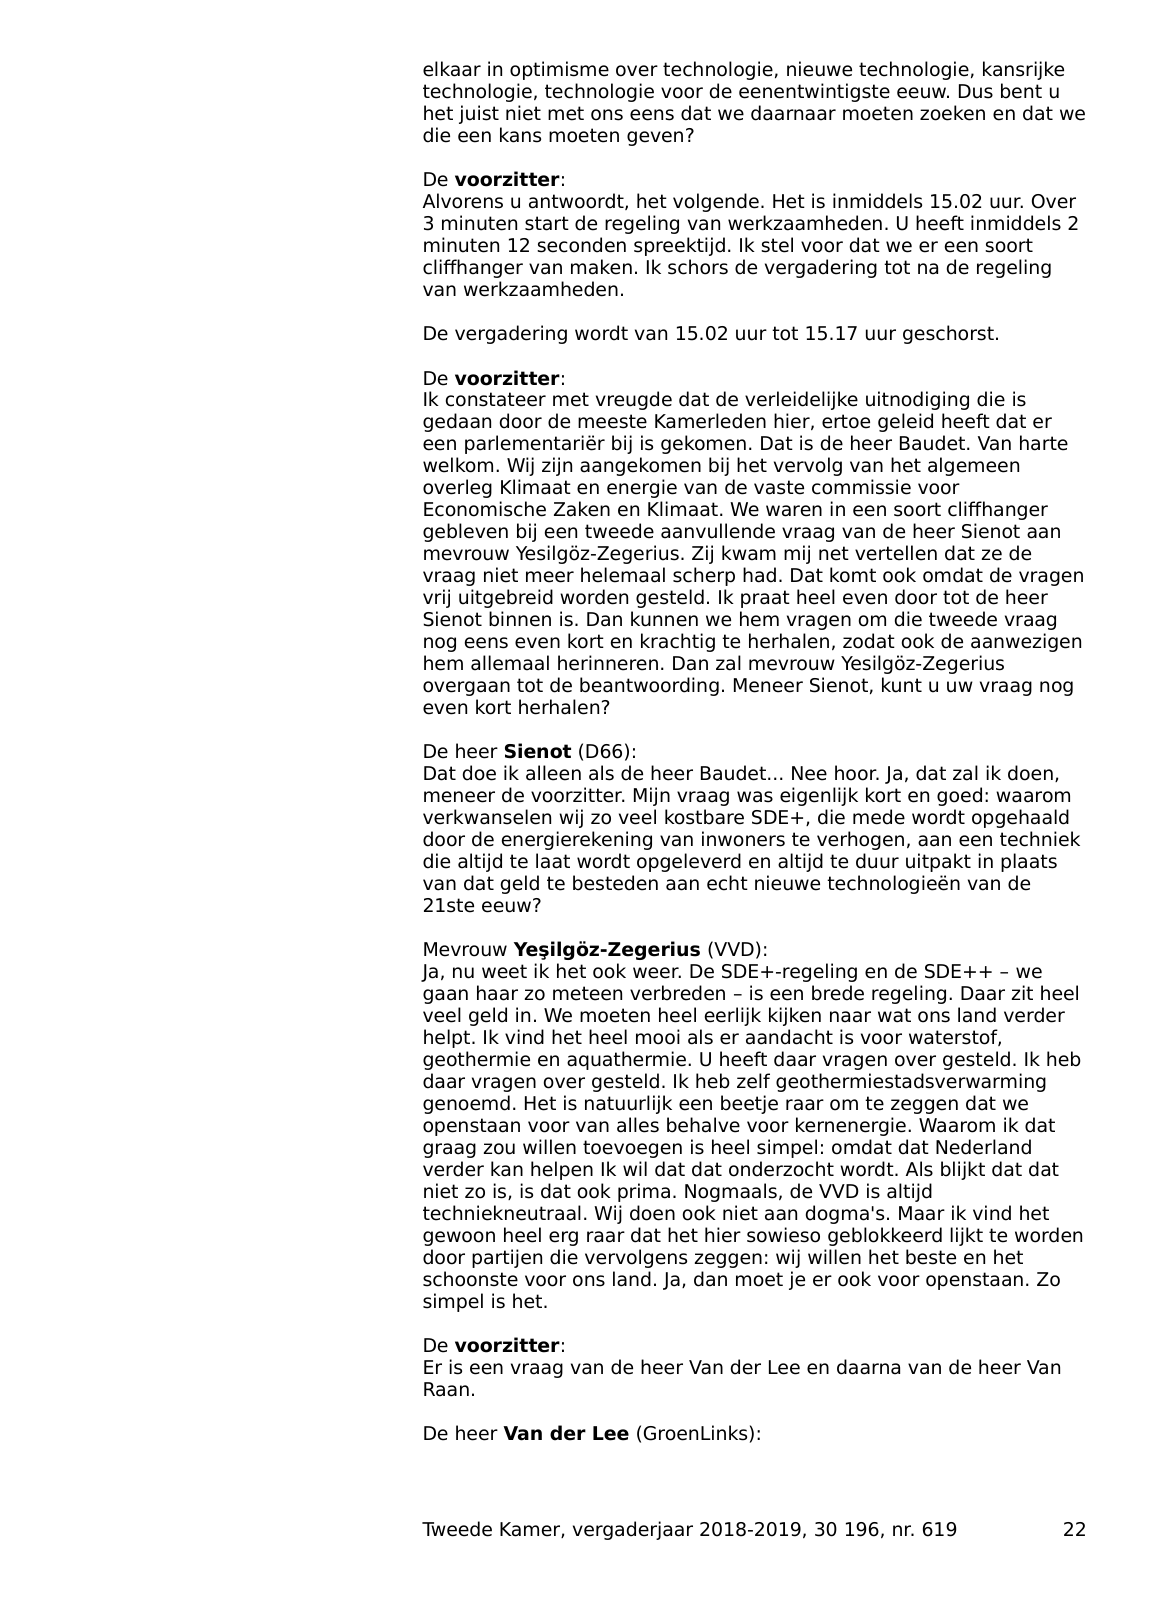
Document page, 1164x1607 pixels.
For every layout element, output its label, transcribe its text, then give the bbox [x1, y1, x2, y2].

text Ja, nu weet ik het ook weer. De SDE+-regeling en de SDE++ – we gaan haar zo meteen verbreden – is een brede regeling. Daar zit heel veel geld in. We moeten heel eerlijk kijken naar wat ons land verder helpt. Ik vind het heel mooi als er aandacht is voor waterstof, geothermie en aquathermie. U heeft daar vragen over gesteld. Ik heb daar vragen over gesteld. Ik heb zelf geothermiestadsverwarming genoemd. Het is natuurlijk een beetje raar om te zeggen dat we openstaan voor van alles behalve voor kernenergie. Waarom ik dat graag zou willen toevoegen is heel simpel: omdat dat Nederland verder kan helpen Ik wil dat dat onderzocht wordt. Als blijkt dat dat niet zo is, is dat ook prima. Nogmaals, de VVD is altijd techniekneutraal. Wij doen ook niet aan dogma's. Maar ik vind het gewoon heel erg raar dat het hier sowieso geblokkeerd lijkt te worden door partijen die vervolgens zeggen: wij willen het beste en het schoonste voor ons land. Ja, dan moet je er ook voor openstaan. Zo simpel is het. [422, 961, 1087, 1313]
text De voorzitter: [422, 169, 1087, 191]
text Dat doe ik alleen als de heer Baudet... Nee hoor. Ja, dat zal ik doen, meneer de voorzitter. Mijn vraag was eigenlijk kort en goed: waarom verkwanselen wij zo veel kostbare SDE+, die mede wordt opgehaald door de energierekening van inwoners te verhogen, aan een techniek die altijd te laat wordt opgeleverd en altijd te duur uitpakt in plaats van dat geld te besteden aan echt nieuwe technologieën van de 21ste eeuw? [422, 763, 1087, 917]
text De heer Van der Lee (GroenLinks): [422, 1423, 1087, 1445]
text elkaar in optimisme over technologie, nieuwe technologie, kansrijke technologie, technologie voor de eenentwintigste eeuw. Dus bent u het juist niet met ons eens dat we daarnaar moeten zoeken en dat we die een kans moeten geven? [422, 59, 1087, 147]
text Ik constateer met vreugde dat de verleidelijke uitnodiging die is gedaan door de meeste Kamerleden hier, ertoe geleid heeft dat er een parlementariër bij is gekomen. Dat is de heer Baudet. Van harte welkom. Wij zijn aangekomen bij het vervolg van het algemeen overleg Klimaat en energie van de vaste commissie voor Economische Zaken en Klimaat. We waren in een soort cliffhanger gebleven bij een tweede aanvullende vraag van de heer Sienot aan mevrouw Yesilgöz-Zegerius. Zij kwam mij net vertellen dat ze de vraag niet meer helemaal scherp had. Dat komt ook omdat de vragen vrij uitgebreid worden gesteld. Ik praat heel even door tot de heer Sienot binnen is. Dan kunnen we hem vragen om die tweede vraag nog eens even kort en krachtig te herhalen, zodat ook de aanwezigen hem allemaal herinneren. Dan zal mevrouw Yesilgöz-Zegerius overgaan tot de beantwoording. Meneer Sienot, kunt u uw vraag nog even kort herhalen? [422, 389, 1087, 719]
text De voorzitter: [422, 367, 1087, 389]
text Er is een vraag van de heer Van der Lee en daarna van de heer Van Raan. [422, 1357, 1087, 1401]
text Alvorens u antwoordt, het volgende. Het is inmiddels 15.02 uur. Over 3 minuten start de regeling van werkzaamheden. U heeft inmiddels 2 minuten 12 seconden spreektijd. Ik stel voor dat we er een soort cliffhanger van maken. Ik schors de vergadering tot na de regeling van werkzaamheden. [422, 191, 1087, 301]
text De vergadering wordt van 15.02 uur tot 15.17 uur geschorst. [422, 323, 1087, 345]
text De heer Sienot (D66): [422, 741, 1087, 763]
text Mevrouw Yeşilgöz-Zegerius (VVD): [422, 939, 1087, 961]
text De voorzitter: [422, 1335, 1087, 1357]
